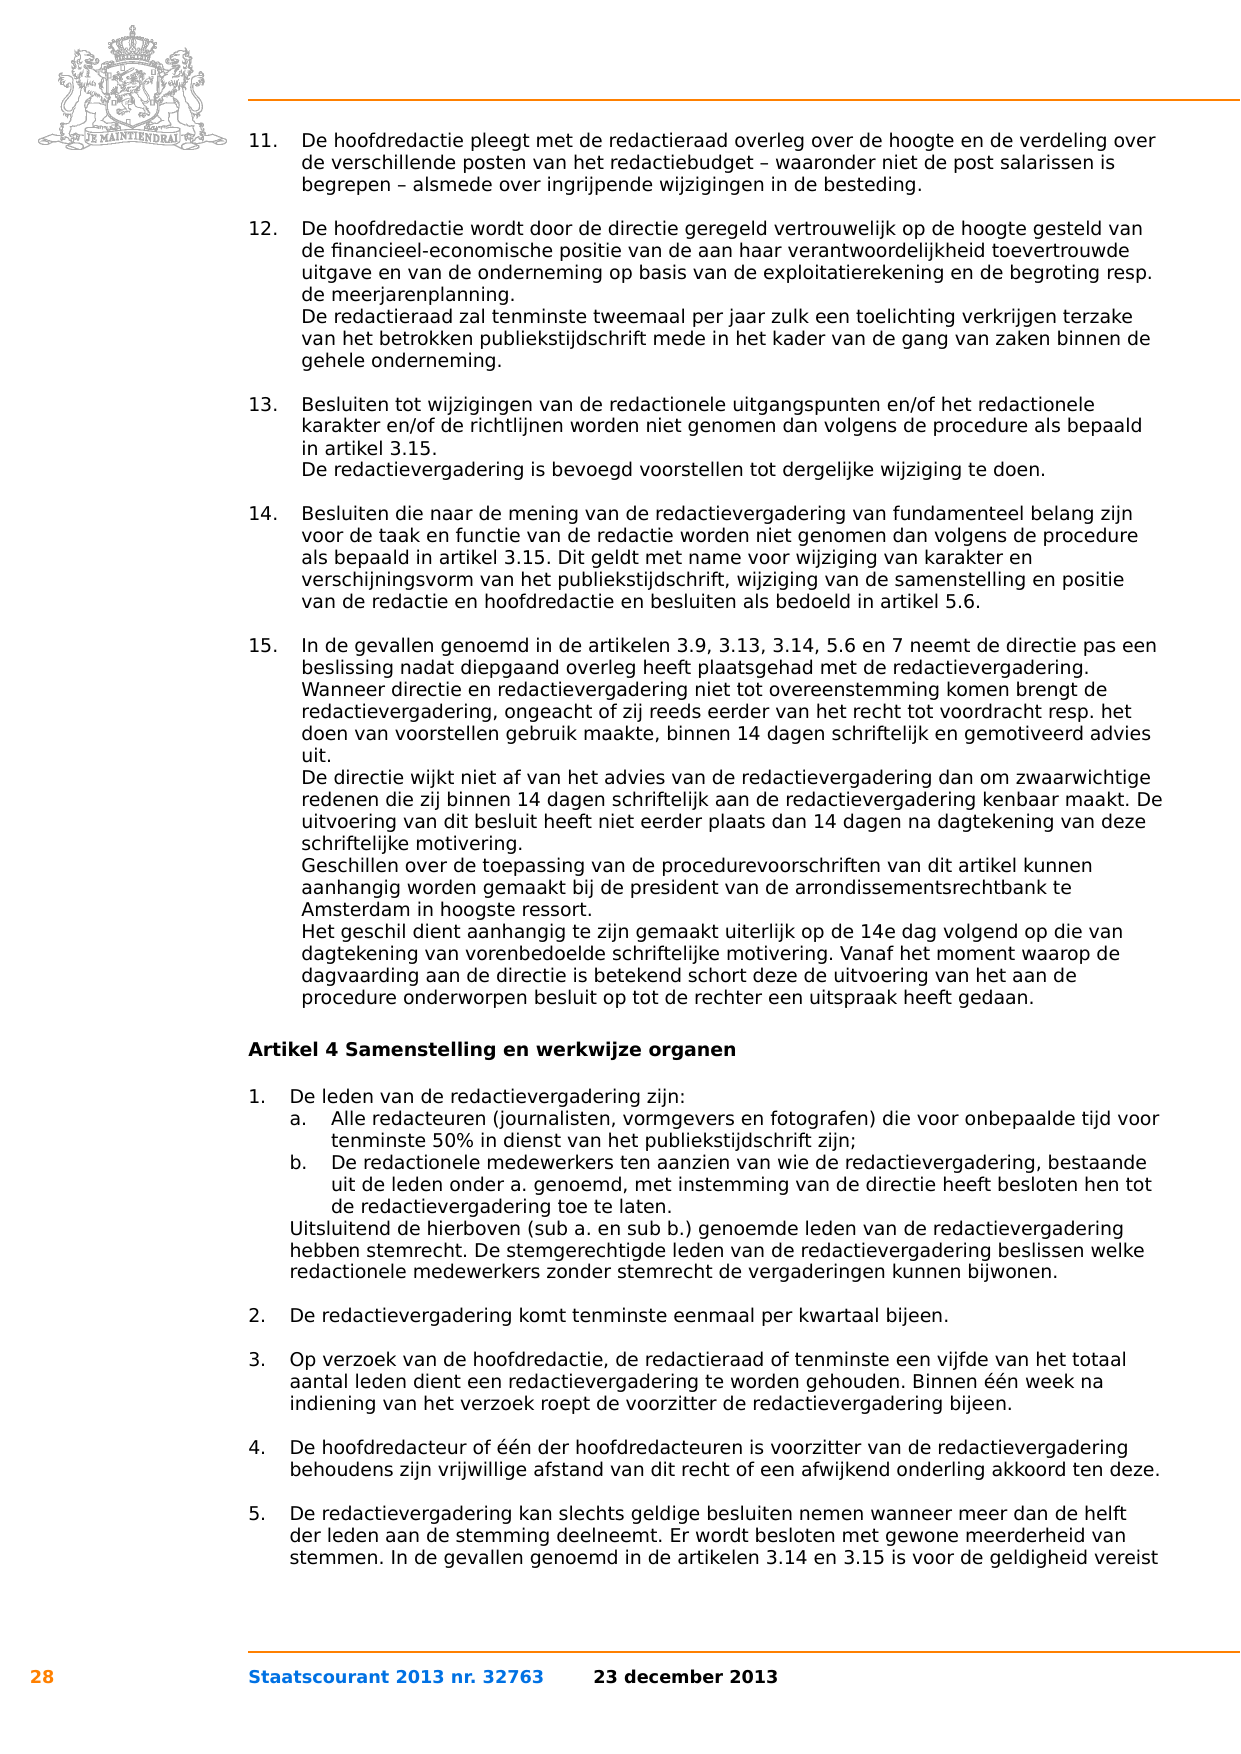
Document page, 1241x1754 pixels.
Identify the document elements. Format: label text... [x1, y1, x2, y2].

text 11. De hoofdredactie pleegt met de redactieraad overleg over de hoogte en de verdeling over de verschillende posten van het redactiebudget – waaronder niet de post salarissen is begrepen – alsmede over ingrijpende wijzigingen in de besteding. [248, 130, 1163, 196]
text 12. De hoofdredactie wordt door de directie geregeld vertrouwelijk op de hoogte gesteld van de financieel-economische positie van de aan haar verantwoordelijkheid toevertrouwde uitgave en van de onderneming op basis van de exploitatierekening en de begroting resp. de meerjarenplanning. [248, 218, 1163, 306]
text 5. De redactievergadering kan slechts geldige besluiten nemen wanneer meer dan de helft der leden aan de stemming deelneemt. Er wordt besloten met gewone meerderheid van stemmen. In de gevallen genoemd in de artikelen 3.14 en 3.15 is voor de geldigheid vereist [248, 1503, 1163, 1569]
text 13. Besluiten tot wijzigingen van de redactionele uitgangspunten en/of het redactionele karakter en/of de richtlijnen worden niet genomen dan volgens de procedure als bepaald in artikel 3.15. [248, 393, 1163, 459]
text Uitsluitend de hierboven (sub a. en sub b.) genoemde leden van de redactievergadering hebben stemrecht. De stemgerechtigde leden van de redactievergadering beslissen welke redactionele medewerkers zonder stemrecht de vergaderingen kunnen bijwonen. [289, 1217, 1163, 1283]
text 14. Besluiten die naar de mening van de redactievergadering van fundamenteel belang zijn voor de taak en functie van de redactie worden niet genomen dan volgens de procedure als bepaald in artikel 3.15. Dit geldt met name voor wijziging van karakter en verschijningsvorm van het publiekstijdschrift, wijziging van de samenstelling en positie van de redactie en hoofdredactie en besluiten als bedoeld in artikel 5.6. [248, 503, 1163, 613]
text De directie wijkt niet af van het advies van de redactievergadering dan om zwaarwichtige redenen die zij binnen 14 dagen schriftelijk aan de redactievergadering kenbaar maakt. De uitvoering van dit besluit heeft niet eerder plaats dan 14 dagen na dagtekening van deze schriftelijke motivering. [301, 767, 1163, 855]
picture [38, 25, 227, 150]
text De redactieraad zal tenminste tweemaal per jaar zulk een toelichting verkrijgen terzake van het betrokken publiekstijdschrift mede in het kader van de gang van zaken binnen de gehele onderneming. [301, 306, 1163, 372]
text 4. De hoofdredacteur of één der hoofdredacteuren is voorzitter van de redactievergadering behoudens zijn vrijwillige afstand van dit recht of een afwijkend onderling akkoord ten deze. [248, 1437, 1163, 1481]
subtitle Artikel 4 Samenstelling en werkwijze organen [248, 1039, 1163, 1061]
text Geschillen over de toepassing van de procedurevoorschriften van dit artikel kunnen aanhangig worden gemaakt bij de president van de arrondissementsrechtbank te Amsterdam in hoogste ressort. [301, 855, 1163, 921]
text Wanneer directie en redactievergadering niet tot overeenstemming komen brengt de redactievergadering, ongeacht of zij reeds eerder van het recht tot voordracht resp. het doen van voorstellen gebruik maakte, binnen 14 dagen schriftelijk en gemotiveerd advies uit. [301, 679, 1163, 767]
text Het geschil dient aanhangig te zijn gemaakt uiterlijk op de 14e dag volgend op die van dagtekening van vorenbedoelde schriftelijke motivering. Vanaf het moment waarop de dagvaarding aan de directie is betekend schort deze de uitvoering van het aan de procedure onderworpen besluit op tot de rechter een uitspraak heeft gedaan. [301, 921, 1163, 1009]
text b. De redactionele medewerkers ten aanzien van wie de redactievergadering, bestaande uit de leden onder a. genoemd, met instemming van de directie heeft besloten hen tot de redactievergadering toe te laten. [289, 1152, 1163, 1217]
text 15. In de gevallen genoemd in de artikelen 3.9, 3.13, 3.14, 5.6 en 7 neemt de directie pas een beslissing nadat diepgaand overleg heeft plaatsgehad met de redactievergadering. [248, 635, 1163, 679]
text De redactievergadering is bevoegd voorstellen tot dergelijke wijziging te doen. [301, 459, 1163, 481]
text a. Alle redacteuren (journalisten, vormgevers en fotografen) die voor onbepaalde tijd voor tenminste 50% in dienst van het publiekstijdschrift zijn; [289, 1108, 1163, 1152]
text 2. De redactievergadering komt tenminste eenmaal per kwartaal bijeen. [248, 1305, 1163, 1327]
text 1. De leden van de redactievergadering zijn: [248, 1086, 1163, 1108]
text 3. Op verzoek van de hoofdredactie, de redactieraad of tenminste een vijfde van het totaal aantal leden dient een redactievergadering te worden gehouden. Binnen één week na indiening van het verzoek roept de voorzitter de redactievergadering bijeen. [248, 1349, 1163, 1415]
